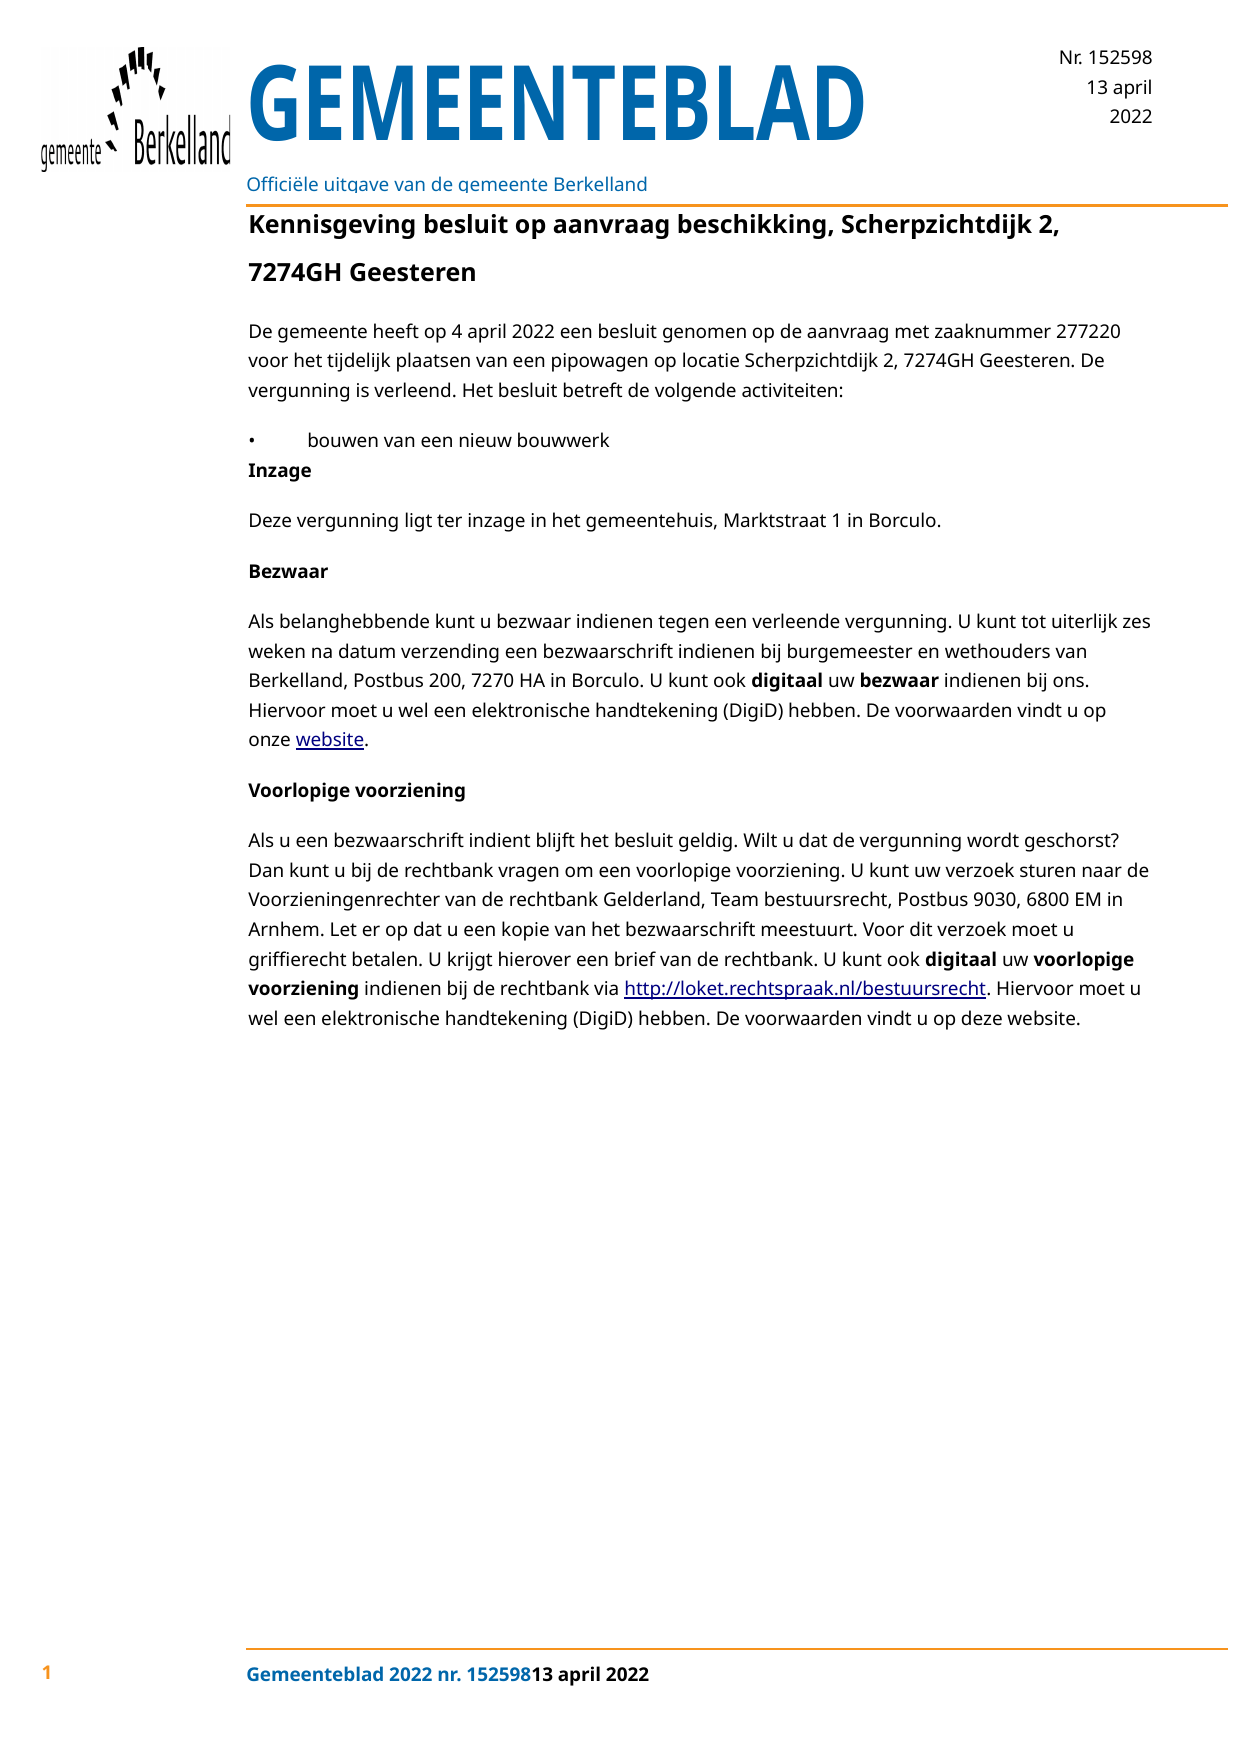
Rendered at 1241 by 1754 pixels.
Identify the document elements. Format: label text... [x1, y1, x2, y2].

text Kennisgeving besluit op aanvraag beschikking, Scherpzichtdijk 2, 7274GH Geesteren [248, 207, 1152, 288]
picture [41, 47, 231, 172]
text Deze vergunning ligt ter inzage in het gemeentehuis, Marktstraat 1 in Borculo. [248, 507, 1152, 533]
text Inzage [248, 457, 1152, 483]
text Voorlopige voorziening [248, 777, 1152, 803]
text Als belanghebbende kunt u bezwaar indienen tegen een verleende vergunning. U kunt tot uiterlijk zes weken na datum verzending een bezwaarschrift indienen bij burgemeester en wethouders van Berkelland, Postbus 200, 7270 HA in Borculo. U kunt ook digitaal uw bezwaar indienen bij ons. Hiervoor moet u wel een elektronische handtekening (DigiD) hebben. De voorwaarden vindt u op onze website. [248, 608, 1152, 752]
list bouwen van een nieuw bouwwerk [248, 427, 1152, 453]
text Als u een bezwaarschrift indient blijft het besluit geldig. Wilt u dat de vergunning wordt geschorst? Dan kunt u bij de rechtbank vragen om een voorlopige voorziening. U kunt uw verzoek sturen naar de Voorzieningenrechter van de rechtbank Gelderland, Team bestuursrecht, Postbus 9030, 6800 EM in Arnhem. Let er op dat u een kopie van het bezwaarschrift meestuurt. Voor dit verzoek moet u griffierecht betalen. U krijgt hierover een brief van de rechtbank. U kunt ook digitaal uw voorlopige voorziening indienen bij de rechtbank via http://loket.rechtspraak.nl/bestuursrecht. Hiervoor moet u wel een elektronische handtekening (DigiD) hebben. De voorwaarden vindt u op deze website. [248, 827, 1152, 1031]
text Bezwaar [248, 558, 1152, 584]
text De gemeente heeft op 4 april 2022 een besluit genomen op de aanvraag met zaaknummer 277220 voor het tijdelijk plaatsen van een pipowagen op locatie Scherpzichtdijk 2, 7274GH Geesteren. De vergunning is verleend. Het besluit betreft de volgende activiteiten: [248, 318, 1152, 403]
